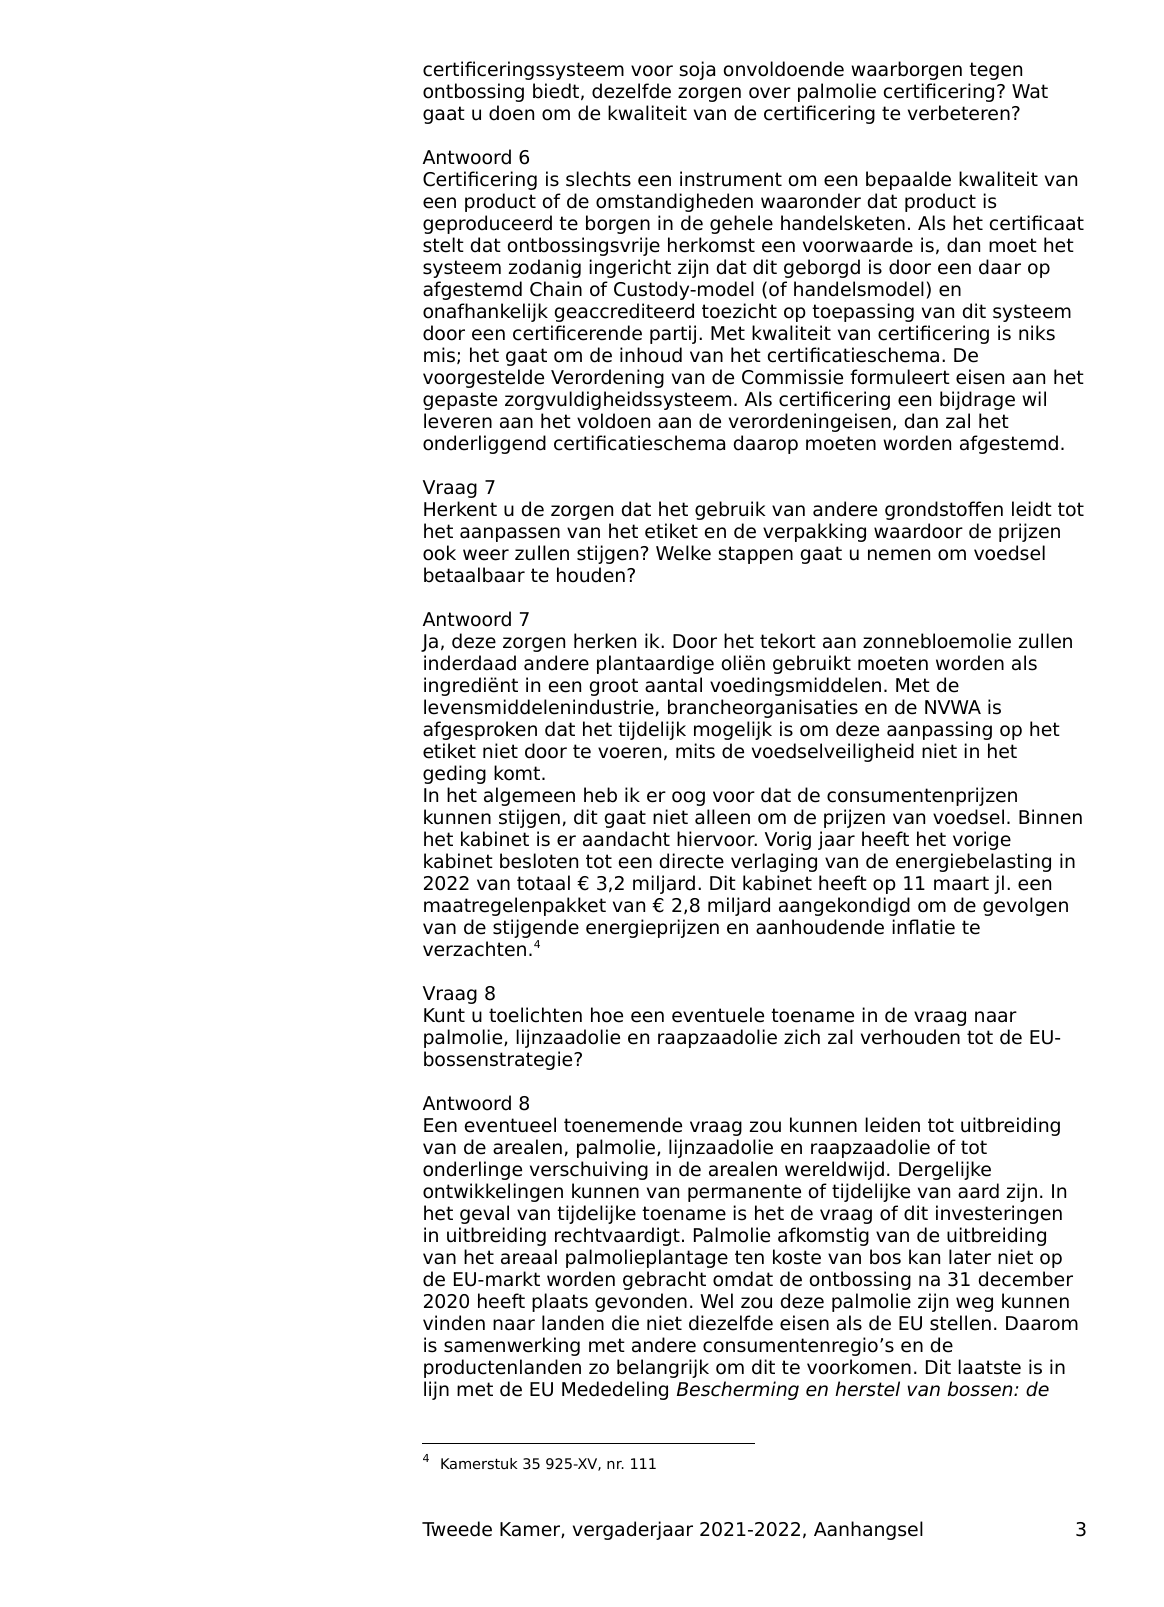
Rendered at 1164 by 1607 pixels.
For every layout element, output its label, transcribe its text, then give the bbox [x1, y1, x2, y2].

text Antwoord 8 [422, 1093, 1087, 1115]
text Certificering is slechts een instrument om een bepaalde kwaliteit van een product of de omstandigheden waaronder dat product is geproduceerd te borgen in de gehele handelsketen. Als het certificaat stelt dat ontbossingsvrije herkomst een voorwaarde is, dan moet het systeem zodanig ingericht zijn dat dit geborgd is door een daar op afgestemd Chain of Custody-model (of handelsmodel) en onafhankelijk geaccrediteerd toezicht op toepassing van dit systeem door een certificerende partij. Met kwaliteit van certificering is niks mis; het gaat om de inhoud van het certificatieschema. De voorgestelde Verordening van de Commissie formuleert eisen aan het gepaste zorgvuldigheidssysteem. Als certificering een bijdrage wil leveren aan het voldoen aan de verordeningeisen, dan zal het onderliggend certificatieschema daarop moeten worden afgestemd. [422, 169, 1087, 455]
text Antwoord 6 [422, 147, 1087, 169]
text In het algemeen heb ik er oog voor dat de consumentenprijzen kunnen stijgen, dit gaat niet alleen om de prijzen van voedsel. Binnen het kabinet is er aandacht hiervoor. Vorig jaar heeft het vorige kabinet besloten tot een directe verlaging van de energiebelasting in 2022 van totaal € 3,2 miljard. Dit kabinet heeft op 11 maart jl. een maatregelenpakket van € 2,8 miljard aangekondigd om de gevolgen van de stijgende energieprijzen en aanhoudende inflatie te verzachten. [422, 785, 1087, 961]
text Herkent u de zorgen dat het gebruik van andere grondstoffen leidt tot het aanpassen van het etiket en de verpakking waardoor de prijzen ook weer zullen stijgen? Welke stappen gaat u nemen om voedsel betaalbaar te houden? [422, 499, 1087, 587]
text Kamerstuk 35 925-XV, nr. 111 [422, 1452, 1087, 1474]
text certificeringssysteem voor soja onvoldoende waarborgen tegen ontbossing biedt, dezelfde zorgen over palmolie certificering? Wat gaat u doen om de kwaliteit van de certificering te verbeteren? [422, 59, 1087, 125]
text Vraag 8 [422, 983, 1087, 1005]
text Vraag 7 [422, 477, 1087, 499]
text Ja, deze zorgen herken ik. Door het tekort aan zonnebloemolie zullen inderdaad andere plantaardige oliën gebruikt moeten worden als ingrediënt in een groot aantal voedingsmiddelen. Met de levensmiddelenindustrie, brancheorganisaties en de NVWA is afgesproken dat het tijdelijk mogelijk is om deze aanpassing op het etiket niet door te voeren, mits de voedselveiligheid niet in het geding komt. [422, 631, 1087, 785]
text Kunt u toelichten hoe een eventuele toename in de vraag naar palmolie, lijnzaadolie en raapzaadolie zich zal verhouden tot de EU-bossenstrategie? [422, 1005, 1087, 1071]
text Antwoord 7 [422, 609, 1087, 631]
text Een eventueel toenemende vraag zou kunnen leiden tot uitbreiding van de arealen, palmolie, lijnzaadolie en raapzaadolie of tot onderlinge verschuiving in de arealen wereldwijd. Dergelijke ontwikkelingen kunnen van permanente of tijdelijke van aard zijn. In het geval van tijdelijke toename is het de vraag of dit investeringen in uitbreiding rechtvaardigt. Palmolie afkomstig van de uitbreiding van het areaal palmolieplantage ten koste van bos kan later niet op de EU-markt worden gebracht omdat de ontbossing na 31 december 2020 heeft plaats gevonden. Wel zou deze palmolie zijn weg kunnen vinden naar landen die niet diezelfde eisen als de EU stellen. Daarom is samenwerking met andere consumentenregio’s en de productenlanden zo belangrijk om dit te voorkomen. Dit laatste is in lijn met de EU Mededeling Bescherming en herstel van bossen: de [422, 1115, 1087, 1401]
